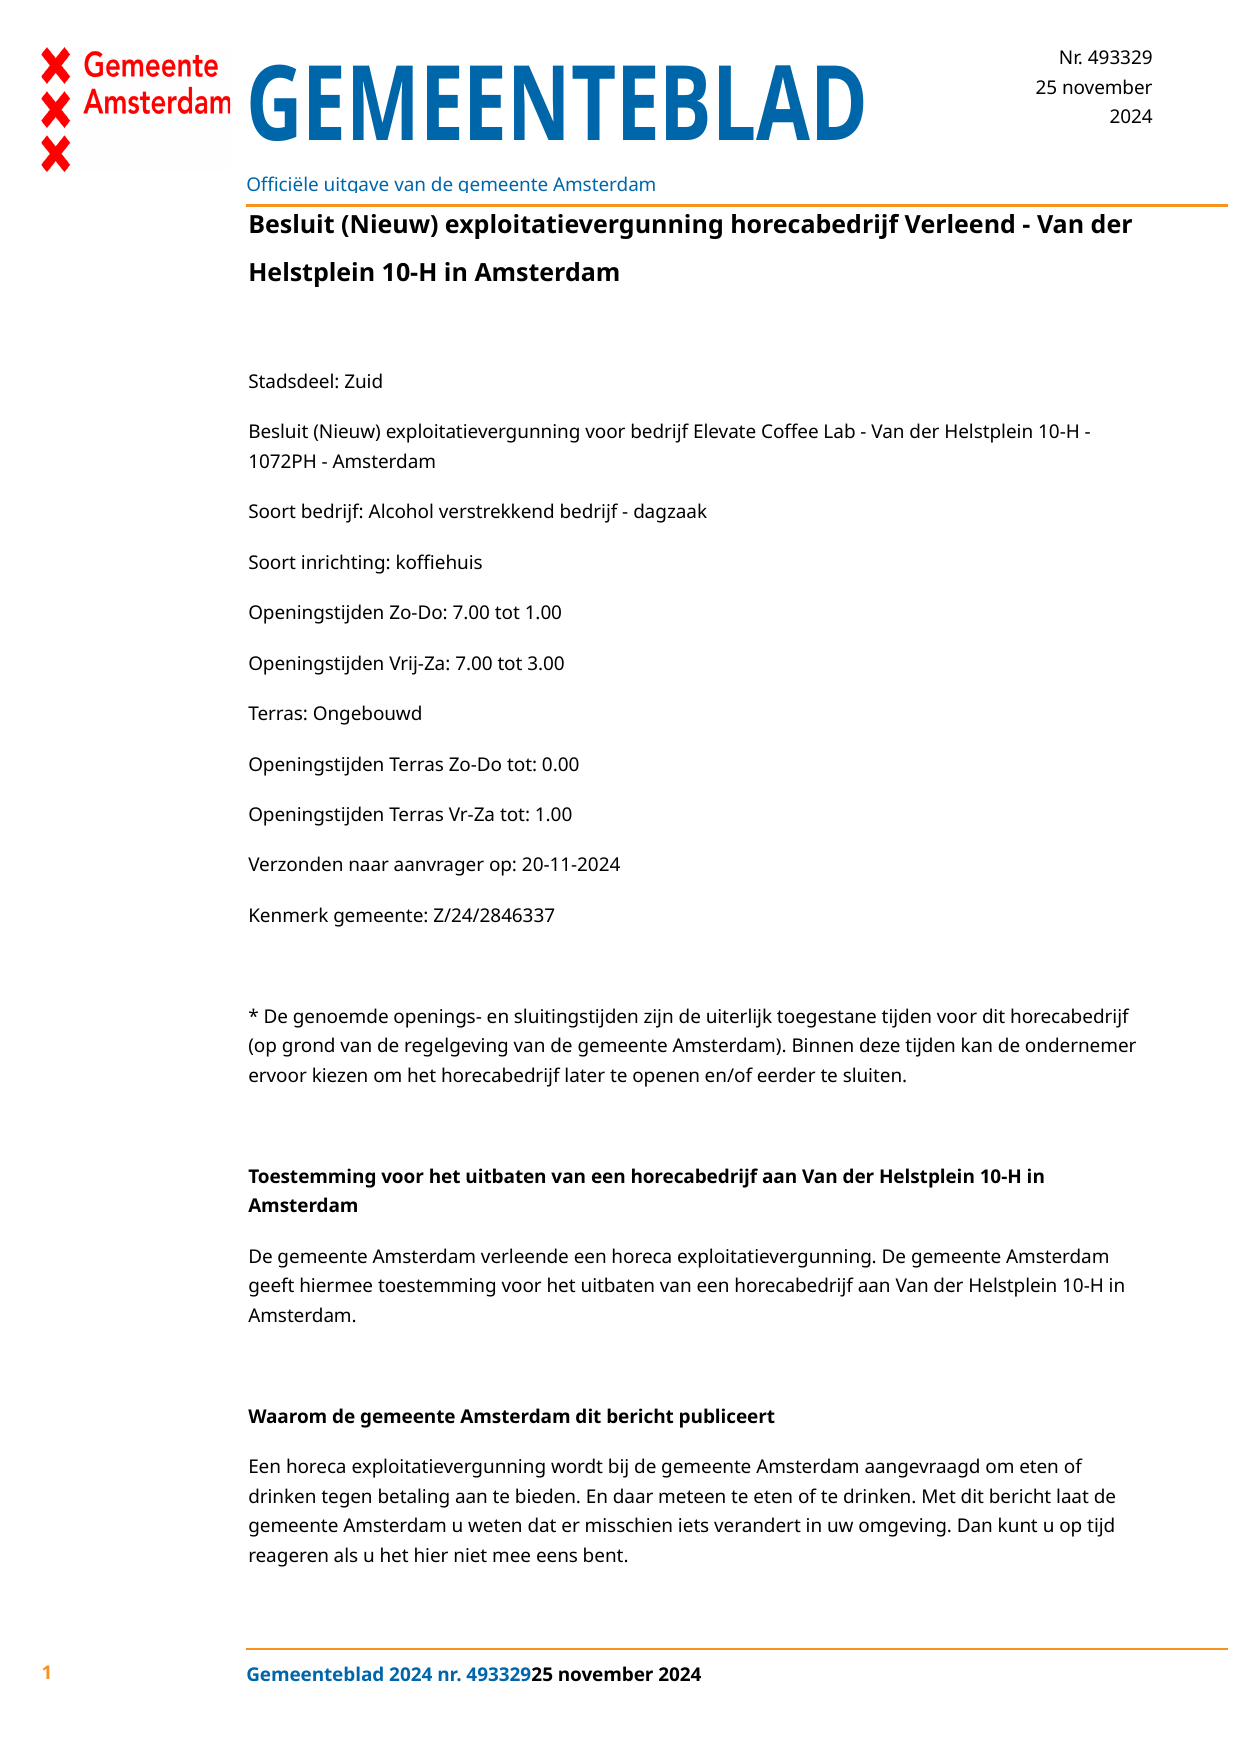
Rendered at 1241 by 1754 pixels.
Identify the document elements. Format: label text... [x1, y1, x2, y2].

text De gemeente Amsterdam verleende een horeca exploitatievergunning. De gemeente Amsterdam geeft hiermee toestemming voor het uitbaten van een horecabedrijf aan Van der Helstplein 10-H in Amsterdam. [248, 1243, 1152, 1328]
text Een horeca exploitatievergunning wordt bij de gemeente Amsterdam aangevraagd om eten of drinken tegen betaling aan te bieden. En daar meteen te eten of te drinken. Met dit bericht laat de gemeente Amsterdam u weten dat er misschien iets verandert in uw omgeving. Dan kunt u op tijd reageren als u het hier niet mee eens bent. [248, 1453, 1152, 1568]
text Besluit (Nieuw) exploitatievergunning horecabedrijf Verleend - Van der Helstplein 10-H in Amsterdam [248, 207, 1152, 288]
text Verzonden naar aanvrager op: 20-11-2024 [248, 852, 1152, 877]
text Toestemming voor het uitbaten van een horecabedrijf aan Van der Helstplein 10-H in Amsterdam [248, 1163, 1152, 1218]
text Soort inrichting: koffiehuis [248, 549, 1152, 575]
text Openingstijden Terras Vr-Za tot: 1.00 [248, 801, 1152, 827]
text Soort bedrijf: Alcohol verstrekkend bedrijf - dagzaak [248, 499, 1152, 524]
text Openingstijden Zo-Do: 7.00 tot 1.00 [248, 599, 1152, 625]
text Besluit (Nieuw) exploitatievergunning voor bedrijf Elevate Coffee Lab - Van der Helstplein 10-H - 1072PH - Amsterdam [248, 419, 1152, 474]
text * De genoemde openings- en sluitingstijden zijn de uiterlijk toegestane tijden voor dit horecabedrijf (op grond van de regelgeving van de gemeente Amsterdam). Binnen deze tijden kan de ondernemer ervoor kiezen om het horecabedrijf later te openen en/of eerder te sluiten. [248, 1003, 1152, 1088]
picture [41, 47, 231, 172]
text Terras: Ongebouwd [248, 700, 1152, 726]
text Openingstijden Vrij-Za: 7.00 tot 3.00 [248, 650, 1152, 676]
text Kenmerk gemeente: Z/24/2846337 [248, 902, 1152, 928]
text Openingstijden Terras Zo-Do tot: 0.00 [248, 751, 1152, 777]
text Waarom de gemeente Amsterdam dit bericht publiceert [248, 1403, 1152, 1429]
text Stadsdeel: Zuid [248, 368, 1152, 394]
